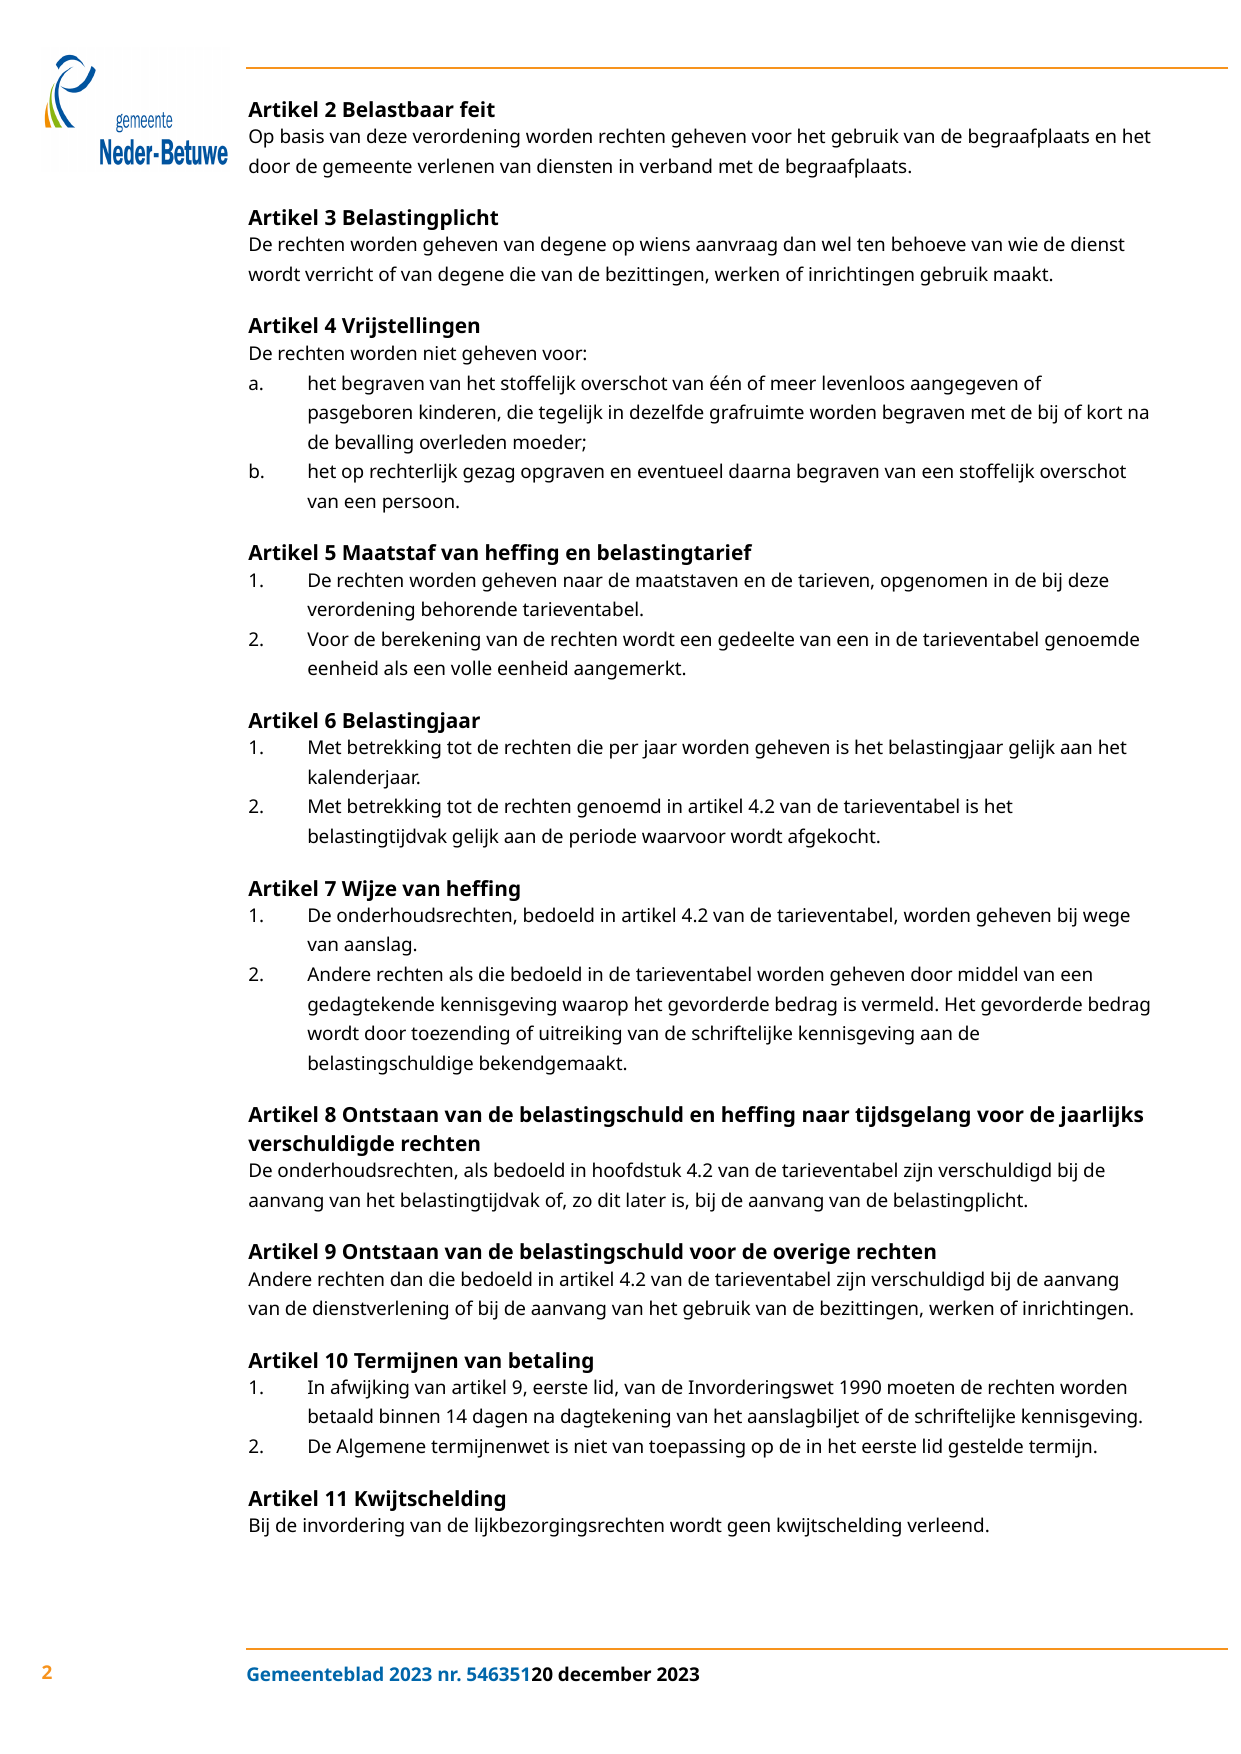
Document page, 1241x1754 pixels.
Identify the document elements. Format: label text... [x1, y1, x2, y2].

list Andere rechten als die bedoeld in de tarieventabel worden geheven door middel van een gedagtekende kennisgeving waarop het gevorderde bedrag is vermeld. Het gevorderde bedrag wordt door toezending of uitreiking van de schriftelijke kennisgeving aan de belastingschuldige bekendgemaakt. [248, 961, 1152, 1076]
list het begraven van het stoffelijk overschot van één of meer levenloos aangegeven of pasgeboren kinderen, die tegelijk in dezelfde grafruimte worden begraven met de bij of kort na de bevalling overleden moeder; [248, 370, 1152, 454]
text Andere rechten dan die bedoeld in artikel 4.2 van de tarieventabel zijn verschuldigd bij de aanvang van de dienstverlening of bij de aanvang van het gebruik van de bezittingen, werken of inrichtingen. [248, 1266, 1152, 1321]
text De onderhoudsrechten, als bedoeld in hoofdstuk 4.2 van de tarieventabel zijn verschuldigd bij de aanvang van het belastingtijdvak of, zo dit later is, bij de aanvang van de belastingplicht. [248, 1157, 1152, 1213]
text Bij de invordering van de lijkbezorgingsrechten wordt geen kwijtschelding verleend. [248, 1512, 1152, 1538]
list In afwijking van artikel 9, eerste lid, van de Invorderingswet 1990 moeten de rechten worden betaald binnen 14 dagen na dagtekening van het aanslagbiljet of de schriftelijke kennisgeving. [248, 1374, 1152, 1429]
list De Algemene termijnenwet is niet van toepassing op de in het eerste lid gestelde termijn. [248, 1433, 1152, 1459]
text Artikel 2 Belastbaar feit [248, 95, 1152, 123]
text De rechten worden geheven van degene op wiens aanvraag dan wel ten behoeve van wie de dienst wordt verricht of van degene die van de bezittingen, werken of inrichtingen gebruik maakt. [248, 232, 1152, 287]
text Artikel 10 Termijnen van betaling [248, 1346, 1152, 1374]
list De onderhoudsrechten, bedoeld in artikel 4.2 van de tarieventabel, worden geheven bij wege van aanslag. [248, 902, 1152, 957]
text Artikel 3 Belastingplicht [248, 203, 1152, 232]
text Artikel 6 Belastingjaar [248, 706, 1152, 734]
text Artikel 4 Vrijstellingen [248, 312, 1152, 340]
list het op rechterlijk gezag opgraven en eventueel daarna begraven van een stoffelijk overschot van een persoon. [248, 458, 1152, 514]
list De rechten worden geheven naar de maatstaven en de tarieven, opgenomen in de bij deze verordening behorende tarieventabel. [248, 567, 1152, 622]
list Met betrekking tot de rechten die per jaar worden geheven is het belastingjaar gelijk aan het kalenderjaar. [248, 734, 1152, 790]
text De rechten worden niet geheven voor: [248, 340, 1152, 366]
text Artikel 11 Kwijtschelding [248, 1484, 1152, 1512]
picture [41, 47, 231, 172]
list Voor de berekening van de rechten wordt een gedeelte van een in de tarieventabel genoemde eenheid als een volle eenheid aangemerkt. [248, 626, 1152, 681]
text Artikel 9 Ontstaan van de belastingschuld voor de overige rechten [248, 1237, 1152, 1266]
text Artikel 7 Wijze van heffing [248, 874, 1152, 902]
text Artikel 8 Ontstaan van de belastingschuld en heffing naar tijdsgelang voor de jaarlijks verschuldigde rechten [248, 1100, 1152, 1157]
text Artikel 5 Maatstaf van heffing en belastingtarief [248, 538, 1152, 567]
text Op basis van deze verordening worden rechten geheven voor het gebruik van de begraafplaats en het door de gemeente verlenen van diensten in verband met de begraafplaats. [248, 123, 1152, 178]
list Met betrekking tot de rechten genoemd in artikel 4.2 van de tarieventabel is het belastingtijdvak gelijk aan de periode waarvoor wordt afgekocht. [248, 794, 1152, 849]
